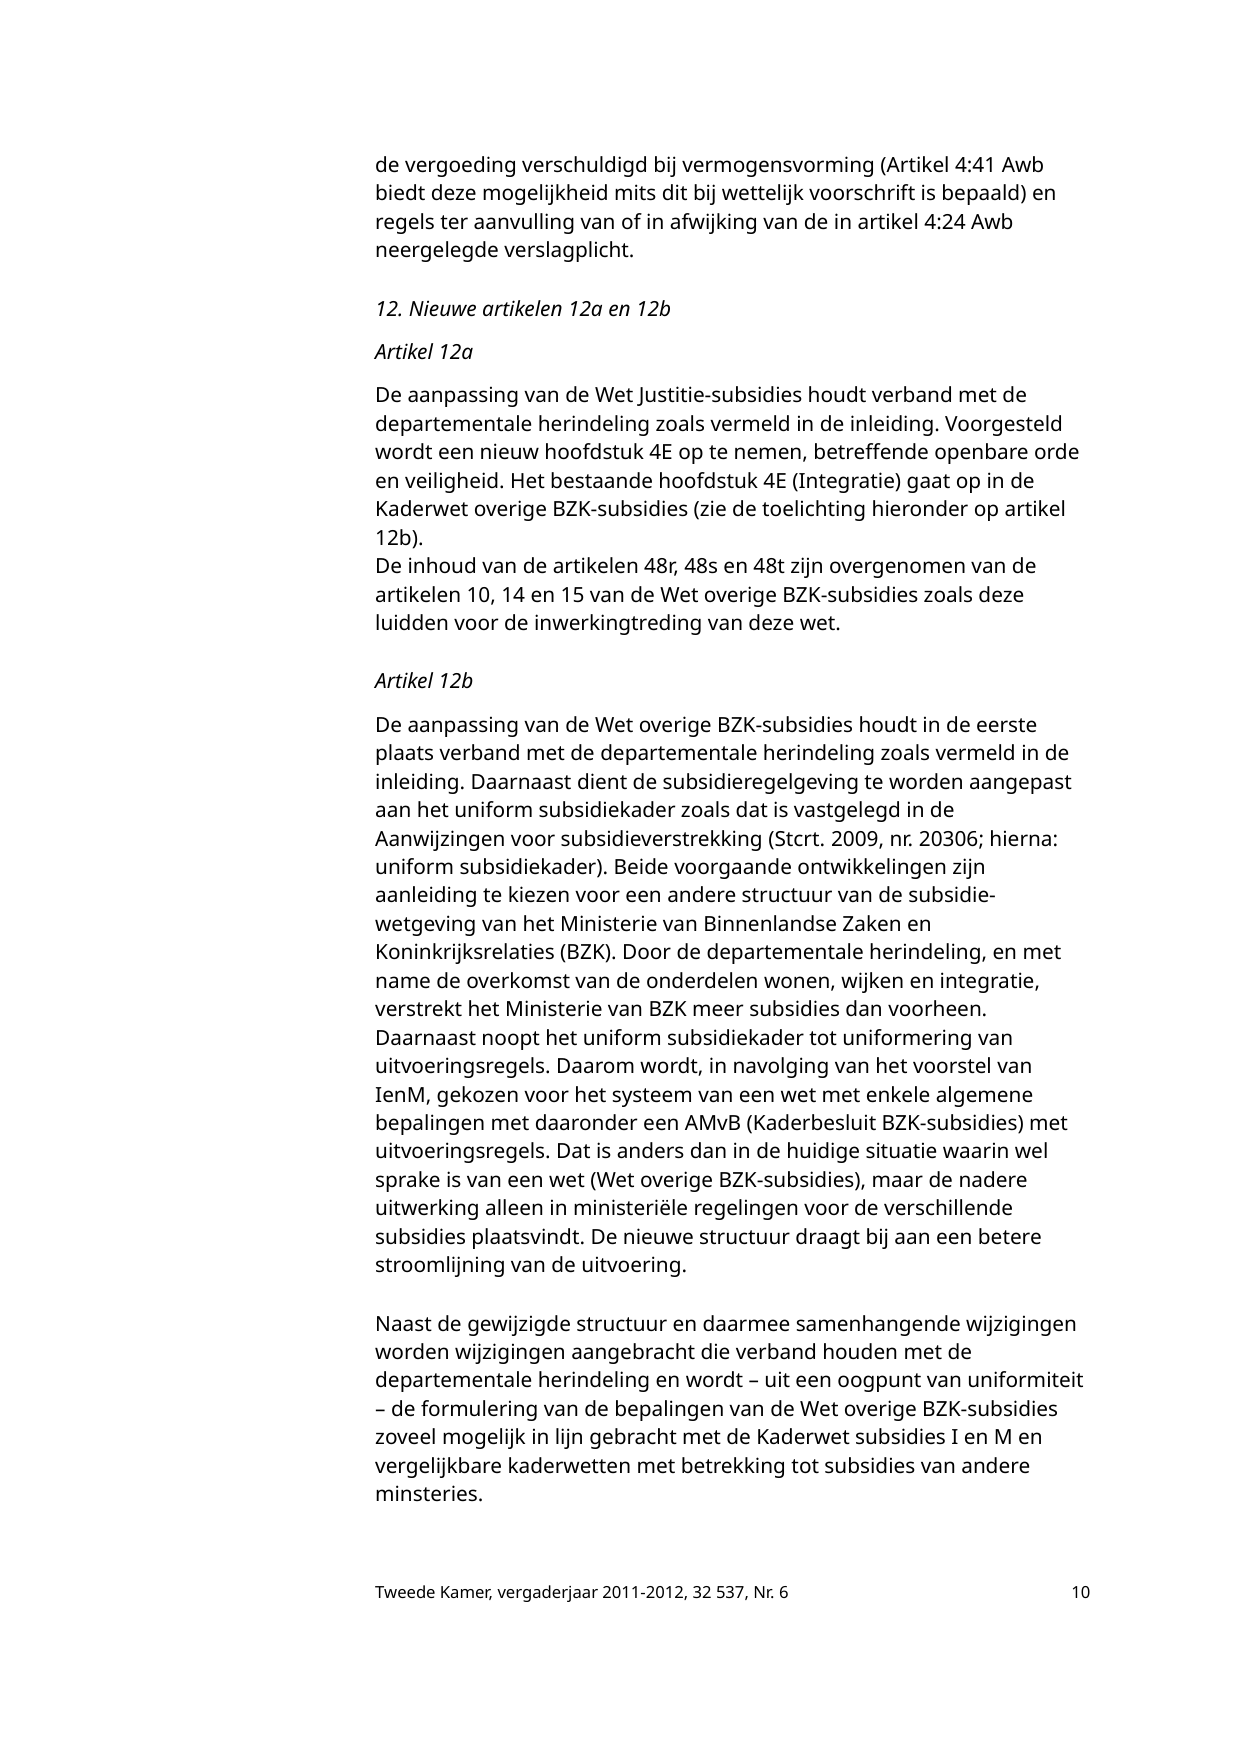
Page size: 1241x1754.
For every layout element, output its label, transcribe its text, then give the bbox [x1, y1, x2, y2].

text Artikel 12b [375, 667, 1090, 695]
text Naast de gewijzigde structuur en daarmee samenhangende wijzigingen worden wijzigingen aangebracht die verband houden met de departementale herindeling en wordt – uit een oogpunt van uniformiteit – de formulering van de bepalingen van de Wet overige BZK-subsidies zoveel mogelijk in lijn gebracht met de Kaderwet subsidies I en M en vergelijkbare kaderwetten met betrekking tot subsidies van andere minsteries. [375, 1309, 1090, 1508]
text Artikel 12a [375, 337, 1090, 366]
text De inhoud van de artikelen 48r, 48s en 48t zijn overgenomen van de artikelen 10, 14 en 15 van de Wet overige BZK-subsidies zoals deze luidden voor de inwerkingtreding van deze wet. [375, 551, 1090, 637]
text 12. Nieuwe artikelen 12a en 12b [375, 294, 1090, 322]
text De aanpassing van de Wet overige BZK-subsidies houdt in de eerste plaats verband met de departementale herindeling zoals vermeld in de inleiding. Daarnaast dient de subsidieregelgeving te worden aangepast aan het uniform subsidiekader zoals dat is vastgelegd in de Aanwijzingen voor subsidieverstrekking (Stcrt. 2009, nr. 20306; hierna: uniform subsidiekader). Beide voorgaande ontwikkelingen zijn aanleiding te kiezen voor een andere structuur van de subsidie-wetgeving van het Ministerie van Binnenlandse Zaken en Koninkrijksrelaties (BZK). Door de departementale herindeling, en met name de overkomst van de onderdelen wonen, wijken en integratie, verstrekt het Ministerie van BZK meer subsidies dan voorheen. Daarnaast noopt het uniform subsidiekader tot uniformering van uitvoeringsregels. Daarom wordt, in navolging van het voorstel van IenM, gekozen voor het systeem van een wet met enkele algemene bepalingen met daaronder een AMvB (Kaderbesluit BZK-subsidies) met uitvoeringsregels. Dat is anders dan in de huidige situatie waarin wel sprake is van een wet (Wet overige BZK-subsidies), maar de nadere uitwerking alleen in ministeriële regelingen voor de verschillende subsidies plaatsvindt. De nieuwe structuur draagt bij aan een betere stroomlijning van de uitvoering. [375, 710, 1090, 1279]
text De aanpassing van de Wet Justitie-subsidies houdt verband met de departementale herindeling zoals vermeld in de inleiding. Voorgesteld wordt een nieuw hoofdstuk 4E op te nemen, betreffende openbare orde en veiligheid. Het bestaande hoofdstuk 4E (Integratie) gaat op in de Kaderwet overige BZK-subsidies (zie de toelichting hieronder op artikel 12b). [375, 381, 1090, 551]
text de vergoeding verschuldigd bij vermogensvorming (Artikel 4:41 Awb biedt deze mogelijkheid mits dit bij wettelijk voorschrift is bepaald) en regels ter aanvulling van of in afwijking van de in artikel 4:24 Awb neergelegde verslagplicht. [375, 150, 1090, 264]
